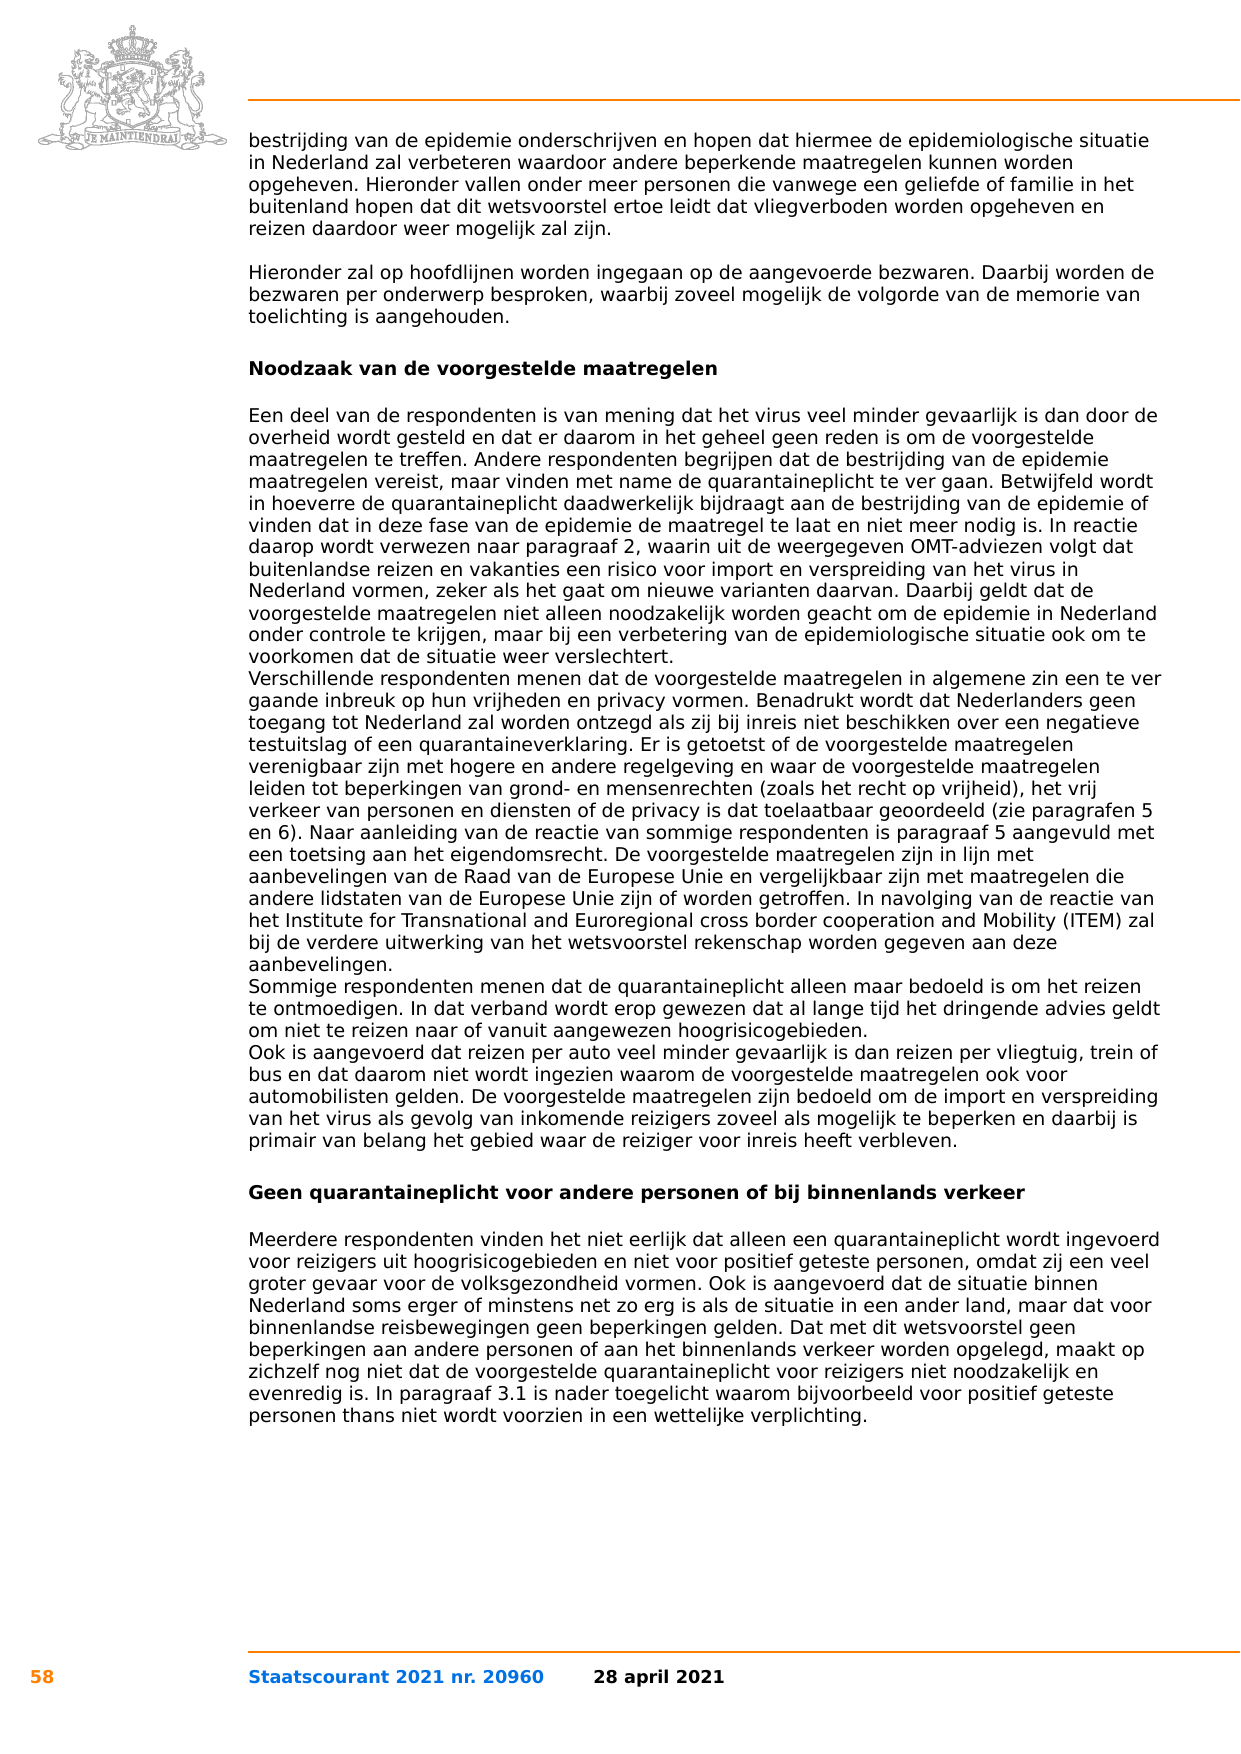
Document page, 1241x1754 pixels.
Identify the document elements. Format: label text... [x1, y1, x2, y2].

text bestrijding van de epidemie onderschrijven en hopen dat hiermee de epidemiologische situatie in Nederland zal verbeteren waardoor andere beperkende maatregelen kunnen worden opgeheven. Hieronder vallen onder meer personen die vanwege een geliefde of familie in het buitenland hopen dat dit wetsvoorstel ertoe leidt dat vliegverboden worden opgeheven en reizen daardoor weer mogelijk zal zijn. [248, 130, 1163, 240]
picture [38, 25, 227, 150]
subtitle Noodzaak van de voorgestelde maatregelen [248, 358, 1163, 379]
text Hieronder zal op hoofdlijnen worden ingegaan op de aangevoerde bezwaren. Daarbij worden de bezwaren per onderwerp besproken, waarbij zoveel mogelijk de volgorde van de memorie van toelichting is aangehouden. [248, 262, 1163, 328]
text Ook is aangevoerd dat reizen per auto veel minder gevaarlijk is dan reizen per vliegtuig, trein of bus en dat daarom niet wordt ingezien waarom de voorgestelde maatregelen ook voor automobilisten gelden. De voorgestelde maatregelen zijn bedoeld om de import en verspreiding van het virus als gevolg van inkomende reizigers zoveel als mogelijk te beperken en daarbij is primair van belang het gebied waar de reiziger voor inreis heeft verbleven. [248, 1042, 1163, 1152]
text Verschillende respondenten menen dat de voorgestelde maatregelen in algemene zin een te ver gaande inbreuk op hun vrijheden en privacy vormen. Benadrukt wordt dat Nederlanders geen toegang tot Nederland zal worden ontzegd als zij bij inreis niet beschikken over een negatieve testuitslag of een quarantaineverklaring. Er is getoetst of de voorgestelde maatregelen verenigbaar zijn met hogere en andere regelgeving en waar de voorgestelde maatregelen leiden tot beperkingen van grond- en mensenrechten (zoals het recht op vrijheid), het vrij verkeer van personen en diensten of de privacy is dat toelaatbaar geoordeeld (zie paragrafen 5 en 6). Naar aanleiding van de reactie van sommige respondenten is paragraaf 5 aangevuld met een toetsing aan het eigendomsrecht. De voorgestelde maatregelen zijn in lijn met aanbevelingen van de Raad van de Europese Unie en vergelijkbaar zijn met maatregelen die andere lidstaten van de Europese Unie zijn of worden getroffen. In navolging van de reactie van het Institute for Transnational and Euroregional cross border cooperation and Mobility (ITEM) zal bij de verdere uitwerking van het wetsvoorstel rekenschap worden gegeven aan deze aanbevelingen. [248, 668, 1163, 976]
subtitle Geen quarantaineplicht voor andere personen of bij binnenlands verkeer [248, 1182, 1163, 1204]
text Sommige respondenten menen dat de quarantaineplicht alleen maar bedoeld is om het reizen te ontmoedigen. In dat verband wordt erop gewezen dat al lange tijd het dringende advies geldt om niet te reizen naar of vanuit aangewezen hoogrisicogebieden. [248, 976, 1163, 1042]
text Een deel van de respondenten is van mening dat het virus veel minder gevaarlijk is dan door de overheid wordt gesteld en dat er daarom in het geheel geen reden is om de voorgestelde maatregelen te treffen. Andere respondenten begrijpen dat de bestrijding van de epidemie maatregelen vereist, maar vinden met name de quarantaineplicht te ver gaan. Betwijfeld wordt in hoeverre de quarantaineplicht daadwerkelijk bijdraagt aan de bestrijding van de epidemie of vinden dat in deze fase van de epidemie de maatregel te laat en niet meer nodig is. In reactie daarop wordt verwezen naar paragraaf 2, waarin uit de weergegeven OMT-adviezen volgt dat buitenlandse reizen en vakanties een risico voor import en verspreiding van het virus in Nederland vormen, zeker als het gaat om nieuwe varianten daarvan. Daarbij geldt dat de voorgestelde maatregelen niet alleen noodzakelijk worden geacht om de epidemie in Nederland onder controle te krijgen, maar bij een verbetering van de epidemiologische situatie ook om te voorkomen dat de situatie weer verslechtert. [248, 404, 1163, 668]
text Meerdere respondenten vinden het niet eerlijk dat alleen een quarantaineplicht wordt ingevoerd voor reizigers uit hoogrisicogebieden en niet voor positief geteste personen, omdat zij een veel groter gevaar voor de volksgezondheid vormen. Ook is aangevoerd dat de situatie binnen Nederland soms erger of minstens net zo erg is als de situatie in een ander land, maar dat voor binnenlandse reisbewegingen geen beperkingen gelden. Dat met dit wetsvoorstel geen beperkingen aan andere personen of aan het binnenlands verkeer worden opgelegd, maakt op zichzelf nog niet dat de voorgestelde quarantaineplicht voor reizigers niet noodzakelijk en evenredig is. In paragraaf 3.1 is nader toegelicht waarom bijvoorbeeld voor positief geteste personen thans niet wordt voorzien in een wettelijke verplichting. [248, 1229, 1163, 1427]
